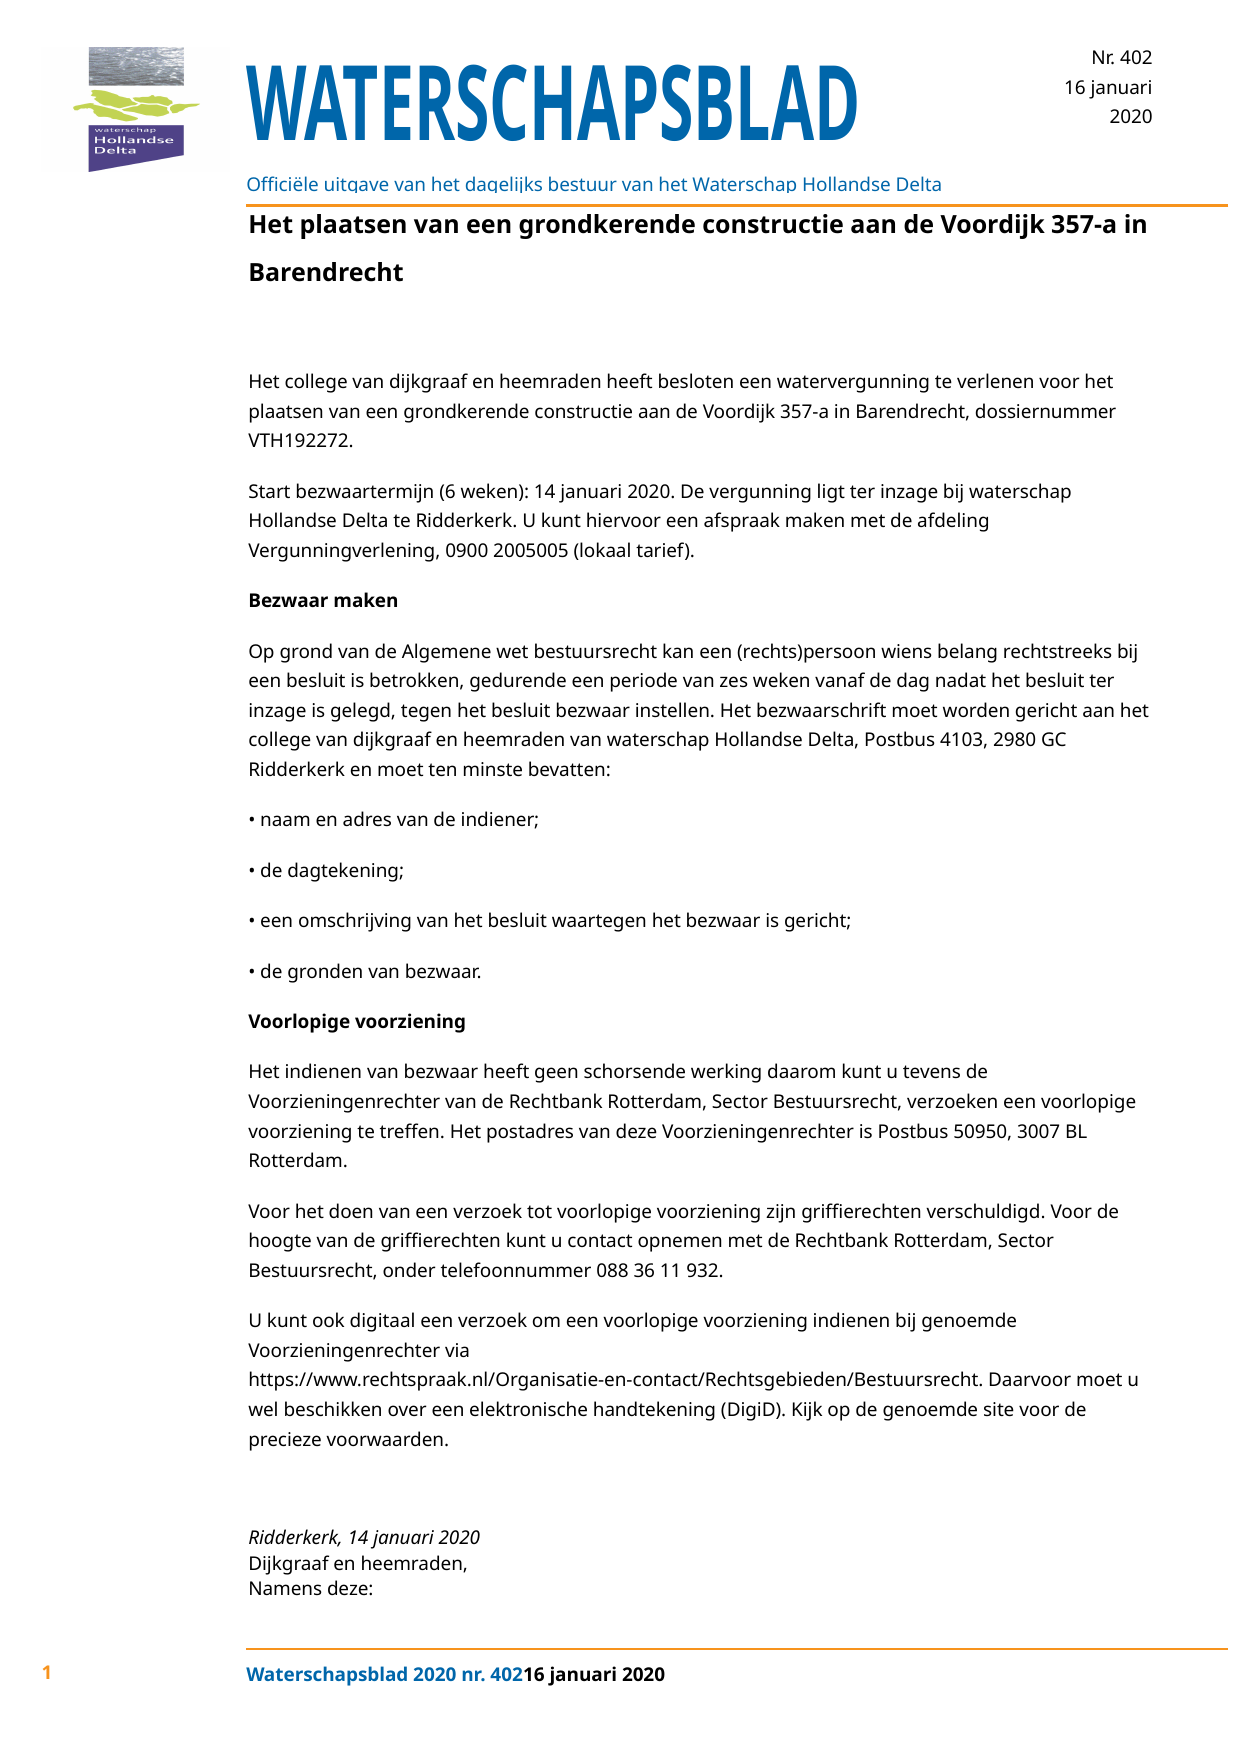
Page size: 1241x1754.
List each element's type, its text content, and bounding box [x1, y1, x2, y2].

text Het college van dijkgraaf en heemraden heeft besloten een watervergunning te verlenen voor het plaatsen van een grondkerende constructie aan de Voordijk 357-a in Barendrecht, dossiernummer VTH192272. [248, 368, 1152, 453]
text Start bezwaartermijn (6 weken): 14 januari 2020. De vergunning ligt ter inzage bij waterschap Hollandse Delta te Ridderkerk. U kunt hiervoor een afspraak maken met de afdeling Vergunningverlening, 0900 2005005 (lokaal tarief). [248, 478, 1152, 563]
text Het indienen van bezwaar heeft geen schorsende werking daarom kunt u tevens de Voorzieningenrechter van de Rechtbank Rotterdam, Sector Bestuursrecht, verzoeken een voorlopige voorziening te treffen. Het postadres van deze Voorzieningenrechter is Postbus 50950, 3007 BL Rotterdam. [248, 1059, 1152, 1173]
text • de dagtekening; [248, 857, 1152, 883]
text Bezwaar maken [248, 587, 1152, 613]
picture [41, 47, 231, 172]
text Ridderkerk, 14 januari 2020 [248, 1524, 1152, 1550]
text Het plaatsen van een grondkerende constructie aan de Voordijk 357-a in Barendrecht [248, 207, 1152, 288]
text • naam en adres van de indiener; [248, 807, 1152, 832]
text Namens deze: [248, 1576, 1152, 1601]
text Op grond van de Algemene wet bestuursrecht kan een (rechts)persoon wiens belang rechtstreeks bij een besluit is betrokken, gedurende een periode van zes weken vanaf de dag nadat het besluit ter inzage is gelegd, tegen het besluit bezwaar instellen. Het bezwaarschrift moet worden gericht aan het college van dijkgraaf en heemraden van waterschap Hollandse Delta, Postbus 4103, 2980 GC Ridderkerk en moet ten minste bevatten: [248, 638, 1152, 782]
text Voorlopige voorziening [248, 1008, 1152, 1034]
text Voor het doen van een verzoek tot voorlopige voorziening zijn griffierechten verschuldigd. Voor de hoogte van de griffierechten kunt u contact opnemen met de Rechtbank Rotterdam, Sector Bestuursrecht, onder telefoonnummer 088 36 11 932. [248, 1198, 1152, 1283]
text • de gronden van bezwaar. [248, 958, 1152, 984]
text Dijkgraaf en heemraden, [248, 1550, 1152, 1576]
text • een omschrijving van het besluit waartegen het bezwaar is gericht; [248, 907, 1152, 933]
text U kunt ook digitaal een verzoek om een voorlopige voorziening indienen bij genoemde Voorzieningenrechter via https://www.rechtspraak.nl/Organisatie-en-contact/Rechtsgebieden/Bestuursrecht. Daarvoor moet u wel beschikken over een elektronische handtekening (DigiD). Kijk op de genoemde site voor de precieze voorwaarden. [248, 1307, 1152, 1452]
